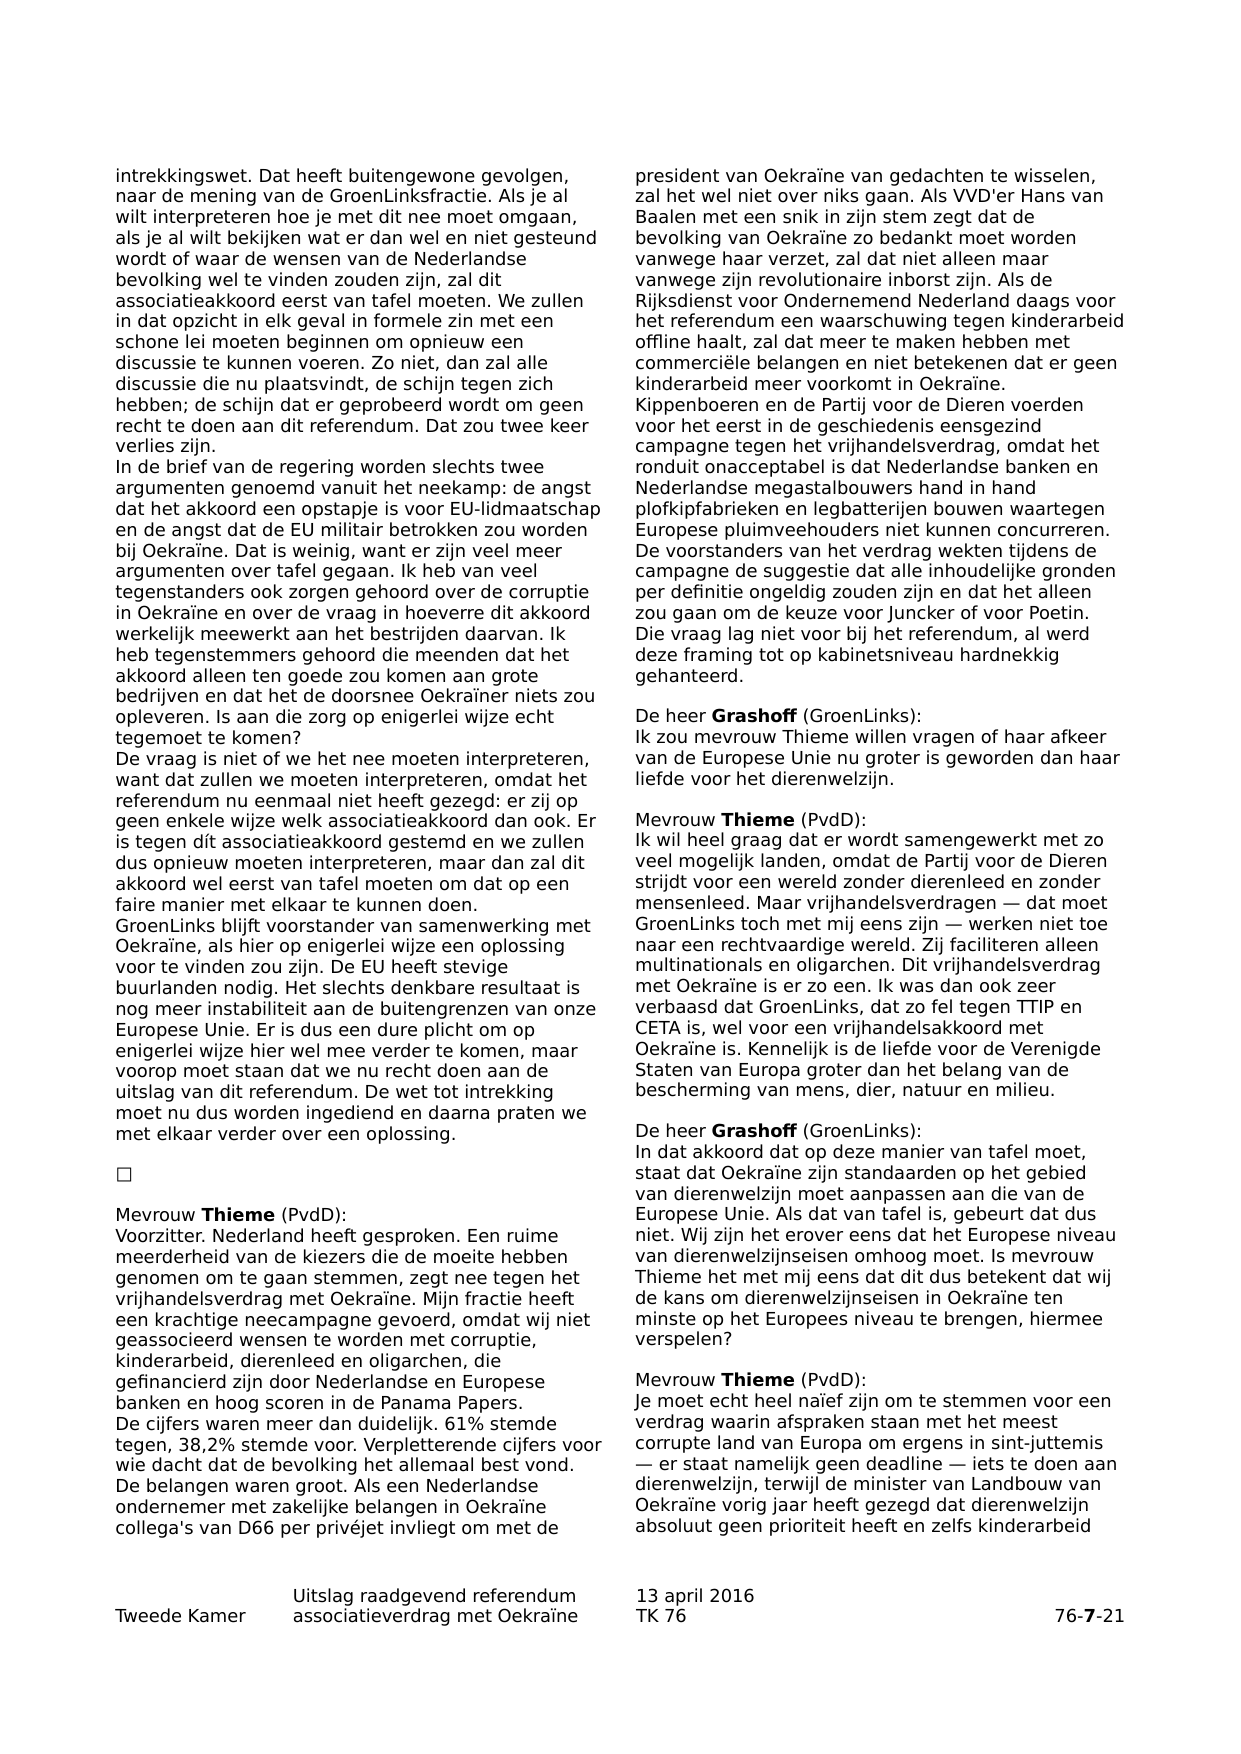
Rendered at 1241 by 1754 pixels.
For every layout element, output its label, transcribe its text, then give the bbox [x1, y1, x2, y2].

text Mevrouw Thieme (PvdD): [635, 809, 1125, 830]
text In de brief van de regering worden slechts twee argumenten genoemd vanuit het neekamp: de angst dat het akkoord een opstapje is voor EU-lidmaatschap en de angst dat de EU militair betrokken zou worden bij Oekraïne. Dat is weinig, want er zijn veel meer argumenten over tafel gegaan. Ik heb van veel tegenstanders ook zorgen gehoord over de corruptie in Oekraïne en over de vraag in hoeverre dit akkoord werkelijk meewerkt aan het bestrijden daarvan. Ik heb tegenstemmers gehoord die meenden dat het akkoord alleen ten goede zou komen aan grote bedrijven en dat het de doorsnee Oekraïner niets zou opleveren. Is aan die zorg op enigerlei wijze echt tegemoet te komen? [115, 457, 605, 749]
text Je moet echt heel naïef zijn om te stemmen voor een verdrag waarin afspraken staan met het meest corrupte land van Europa om ergens in sint-juttemis — er staat namelijk geen deadline — iets te doen aan dierenwelzijn, terwijl de minister van Landbouw van Oekraïne vorig jaar heeft gezegd dat dierenwelzijn absoluut geen prioriteit heeft en zelfs kinderarbeid [635, 1391, 1125, 1537]
text De heer Grashoff (GroenLinks): [635, 706, 1125, 727]
text In dat akkoord dat op deze manier van tafel moet, staat dat Oekraïne zijn standaarden op het gebied van dierenwelzijn moet aanpassen aan die van de Europese Unie. Als dat van tafel is, gebeurt dat dus niet. Wij zijn het erover eens dat het Europese niveau van dierenwelzijnseisen omhoog moet. Is mevrouw Thieme het met mij eens dat dit dus betekent dat wij de kans om dierenwelzijnseisen in Oekraïne ten minste op het Europees niveau te brengen, hiermee verspelen? [635, 1142, 1125, 1350]
text Kippenboeren en de Partij voor de Dieren voerden voor het eerst in de geschiedenis eensgezind campagne tegen het vrijhandelsverdrag, omdat het ronduit onacceptabel is dat Nederlandse banken en Nederlandse megastalbouwers hand in hand plofkipfabrieken en legbatterijen bouwen waartegen Europese pluimveehouders niet kunnen concurreren. De voorstanders van het verdrag wekten tijdens de campagne de suggestie dat alle inhoudelijke gronden per definitie ongeldig zouden zijn en dat het alleen zou gaan om de keuze voor Juncker of voor Poetin. Die vraag lag niet voor bij het referendum, al werd deze framing tot op kabinetsniveau hardnekkig gehanteerd. [635, 394, 1125, 686]
text De vraag is niet of we het nee moeten interpreteren, want dat zullen we moeten interpreteren, omdat het referendum nu eenmaal niet heeft gezegd: er zij op geen enkele wijze welk associatieakkoord dan ook. Er is tegen dít associatieakkoord gestemd en we zullen dus opnieuw moeten interpreteren, maar dan zal dit akkoord wel eerst van tafel moeten om dat op een faire manier met elkaar te kunnen doen. [115, 749, 605, 915]
text De heer Grashoff (GroenLinks): [635, 1121, 1125, 1142]
text Ik zou mevrouw Thieme willen vragen of haar afkeer van de Europese Unie nu groter is geworden dan haar liefde voor het dierenwelzijn. [635, 727, 1125, 789]
text De cijfers waren meer dan duidelijk. 61% stemde tegen, 38,2% stemde voor. Verpletterende cijfers voor wie dacht dat de bevolking het allemaal best vond. De belangen waren groot. Als een Nederlandse ondernemer met zakelijke belangen in Oekraïne collega's van D66 per privéjet invliegt om met de [115, 1413, 605, 1538]
text Mevrouw Thieme (PvdD): [635, 1370, 1125, 1391]
text GroenLinks blijft voorstander van samenwerking met Oekraïne, als hier op enigerlei wijze een oplossing voor te vinden zou zijn. De EU heeft stevige buurlanden nodig. Het slechts denkbare resultaat is nog meer instabiliteit aan de buitengrenzen van onze Europese Unie. Er is dus een dure plicht om op enigerlei wijze hier wel mee verder te komen, maar voorop moet staan dat we nu recht doen aan de uitslag van dit referendum. De wet tot intrekking moet nu dus worden ingediend en daarna praten we met elkaar verder over een oplossing. [115, 915, 605, 1144]
text Voorzitter. Nederland heeft gesproken. Een ruime meerderheid van de kiezers die de moeite hebben genomen om te gaan stemmen, zegt nee tegen het vrijhandelsverdrag met Oekraïne. Mijn fractie heeft een krachtige neecampagne gevoerd, omdat wij niet geassocieerd wensen te worden met corruptie, kinderarbeid, dierenleed en oligarchen, die gefinancierd zijn door Nederlandse en Europese banken en hoog scoren in de Panama Papers. [115, 1226, 605, 1413]
text Ik wil heel graag dat er wordt samengewerkt met zo veel mogelijk landen, omdat de Partij voor de Dieren strijdt voor een wereld zonder dierenleed en zonder mensenleed. Maar vrijhandelsverdragen — dat moet GroenLinks toch met mij eens zijn — werken niet toe naar een rechtvaardige wereld. Zij faciliteren alleen multinationals en oligarchen. Dit vrijhandelsverdrag met Oekraïne is er zo een. Ik was dan ook zeer verbaasd dat GroenLinks, dat zo fel tegen TTIP en CETA is, wel voor een vrijhandelsakkoord met Oekraïne is. Kennelijk is de liefde voor de Verenigde Staten van Europa groter dan het belang van de bescherming van mens, dier, natuur en milieu. [635, 830, 1125, 1101]
text ⬜ [115, 1164, 605, 1185]
text Mevrouw Thieme (PvdD): [115, 1205, 605, 1226]
text intrekkingswet. Dat heeft buitengewone gevolgen, naar de mening van de GroenLinksfractie. Als je al wilt interpreteren hoe je met dit nee moet omgaan, als je al wilt bekijken wat er dan wel en niet gesteund wordt of waar de wensen van de Nederlandse bevolking wel te vinden zouden zijn, zal dit associatieakkoord eerst van tafel moeten. We zullen in dat opzicht in elk geval in formele zin met een schone lei moeten beginnen om opnieuw een discussie te kunnen voeren. Zo niet, dan zal alle discussie die nu plaatsvindt, de schijn tegen zich hebben; de schijn dat er geprobeerd wordt om geen recht te doen aan dit referendum. Dat zou twee keer verlies zijn. [115, 165, 605, 457]
text president van Oekraïne van gedachten te wisselen, zal het wel niet over niks gaan. Als VVD'er Hans van Baalen met een snik in zijn stem zegt dat de bevolking van Oekraïne zo bedankt moet worden vanwege haar verzet, zal dat niet alleen maar vanwege zijn revolutionaire inborst zijn. Als de Rijksdienst voor Ondernemend Nederland daags voor het referendum een waarschuwing tegen kinderarbeid offline haalt, zal dat meer te maken hebben met commerciële belangen en niet betekenen dat er geen kinderarbeid meer voorkomt in Oekraïne. [635, 165, 1125, 394]
